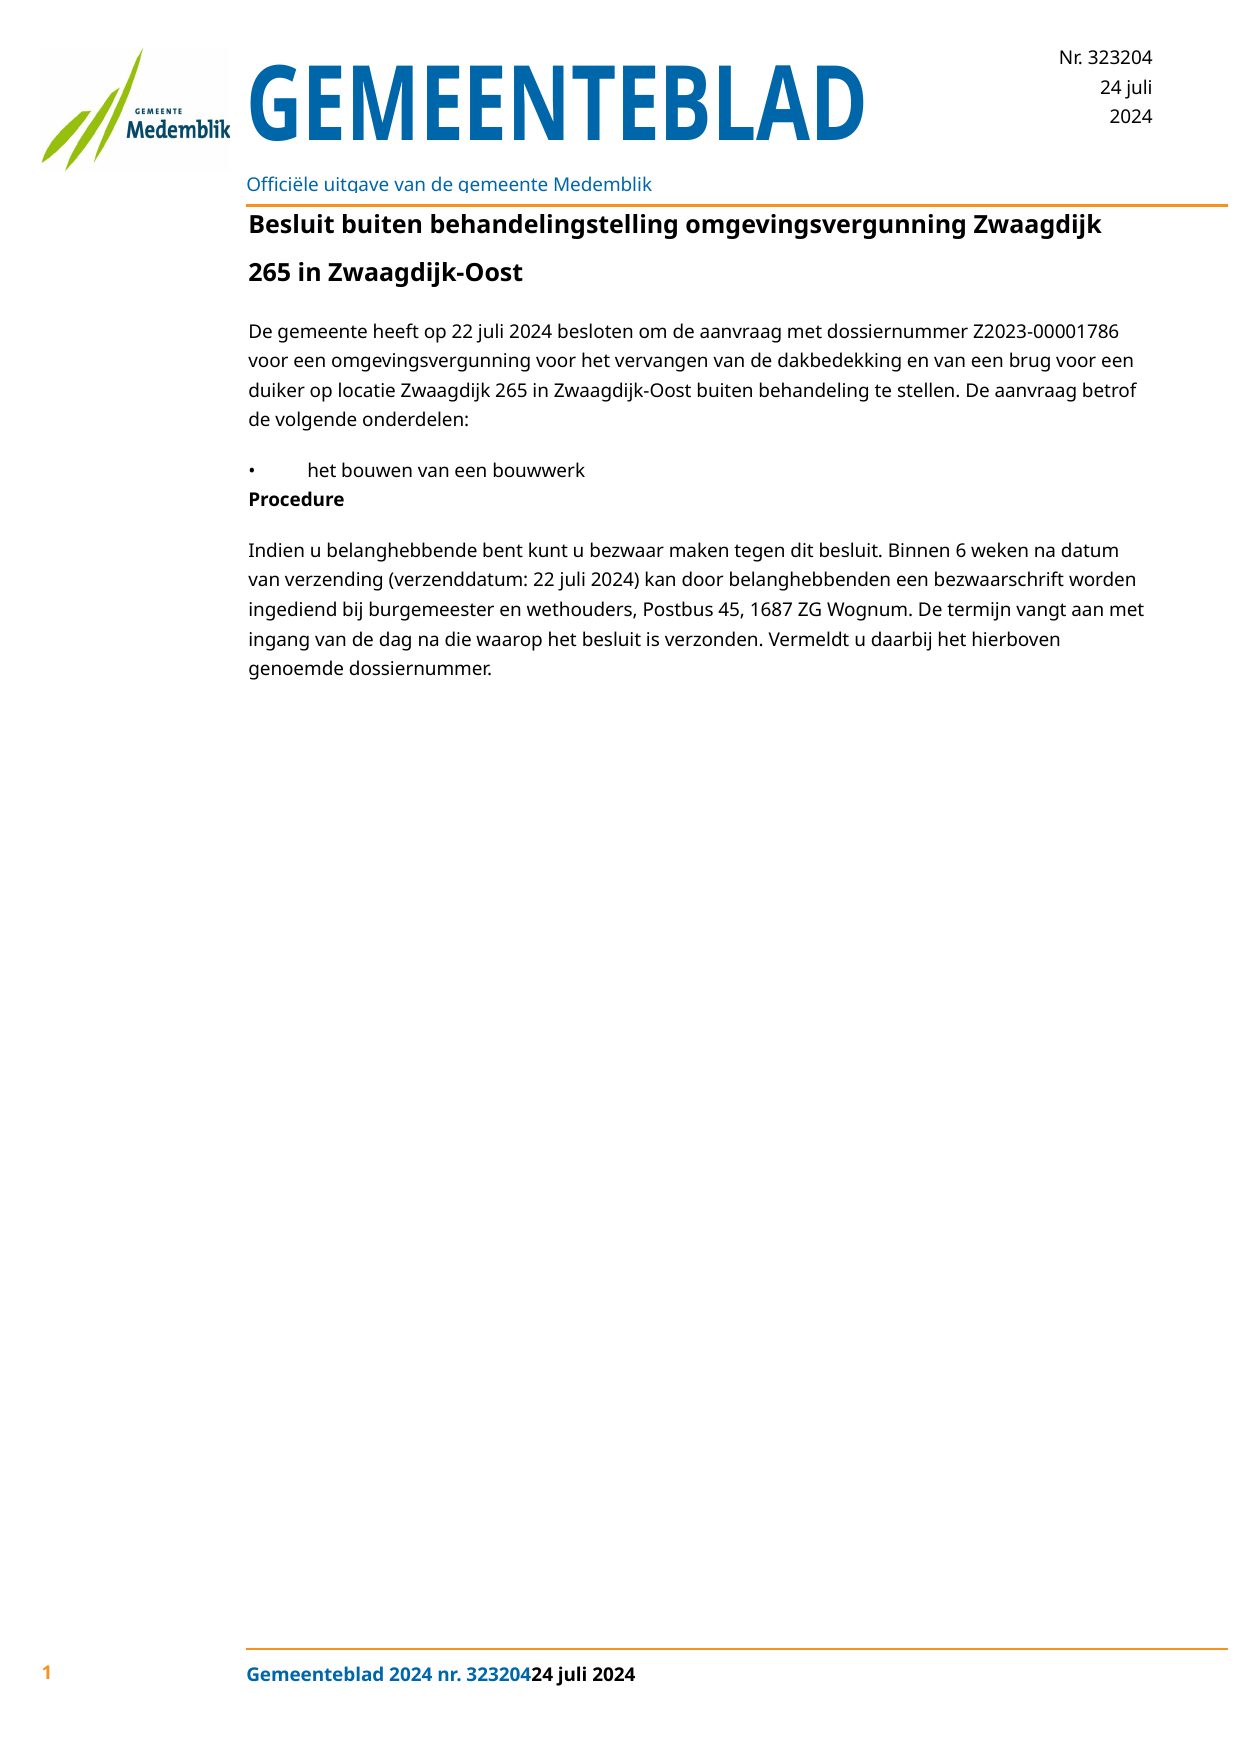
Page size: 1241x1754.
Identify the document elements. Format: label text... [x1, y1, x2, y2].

text De gemeente heeft op 22 juli 2024 besloten om de aanvraag met dossiernummer Z2023-00001786 voor een omgevingsvergunning voor het vervangen van de dakbedekking en van een brug voor een duiker op locatie Zwaagdijk 265 in Zwaagdijk-Oost buiten behandeling te stellen. De aanvraag betrof de volgende onderdelen: [248, 318, 1152, 432]
text Procedure [248, 487, 1152, 512]
list het bouwen van een bouwwerk [248, 457, 1152, 483]
text Indien u belanghebbende bent kunt u bezwaar maken tegen dit besluit. Binnen 6 weken na datum van verzending (verzenddatum: 22 juli 2024) kan door belanghebbenden een bezwaarschrift worden ingediend bij burgemeester en wethouders, Postbus 45, 1687 ZG Wognum. De termijn vangt aan met ingang van de dag na die waarop het besluit is verzonden. Vermeldt u daarbij het hierboven genoemde dossiernummer. [248, 537, 1152, 681]
text Besluit buiten behandelingstelling omgevingsvergunning Zwaagdijk 265 in Zwaagdijk-Oost [248, 207, 1152, 288]
picture [41, 47, 231, 172]
